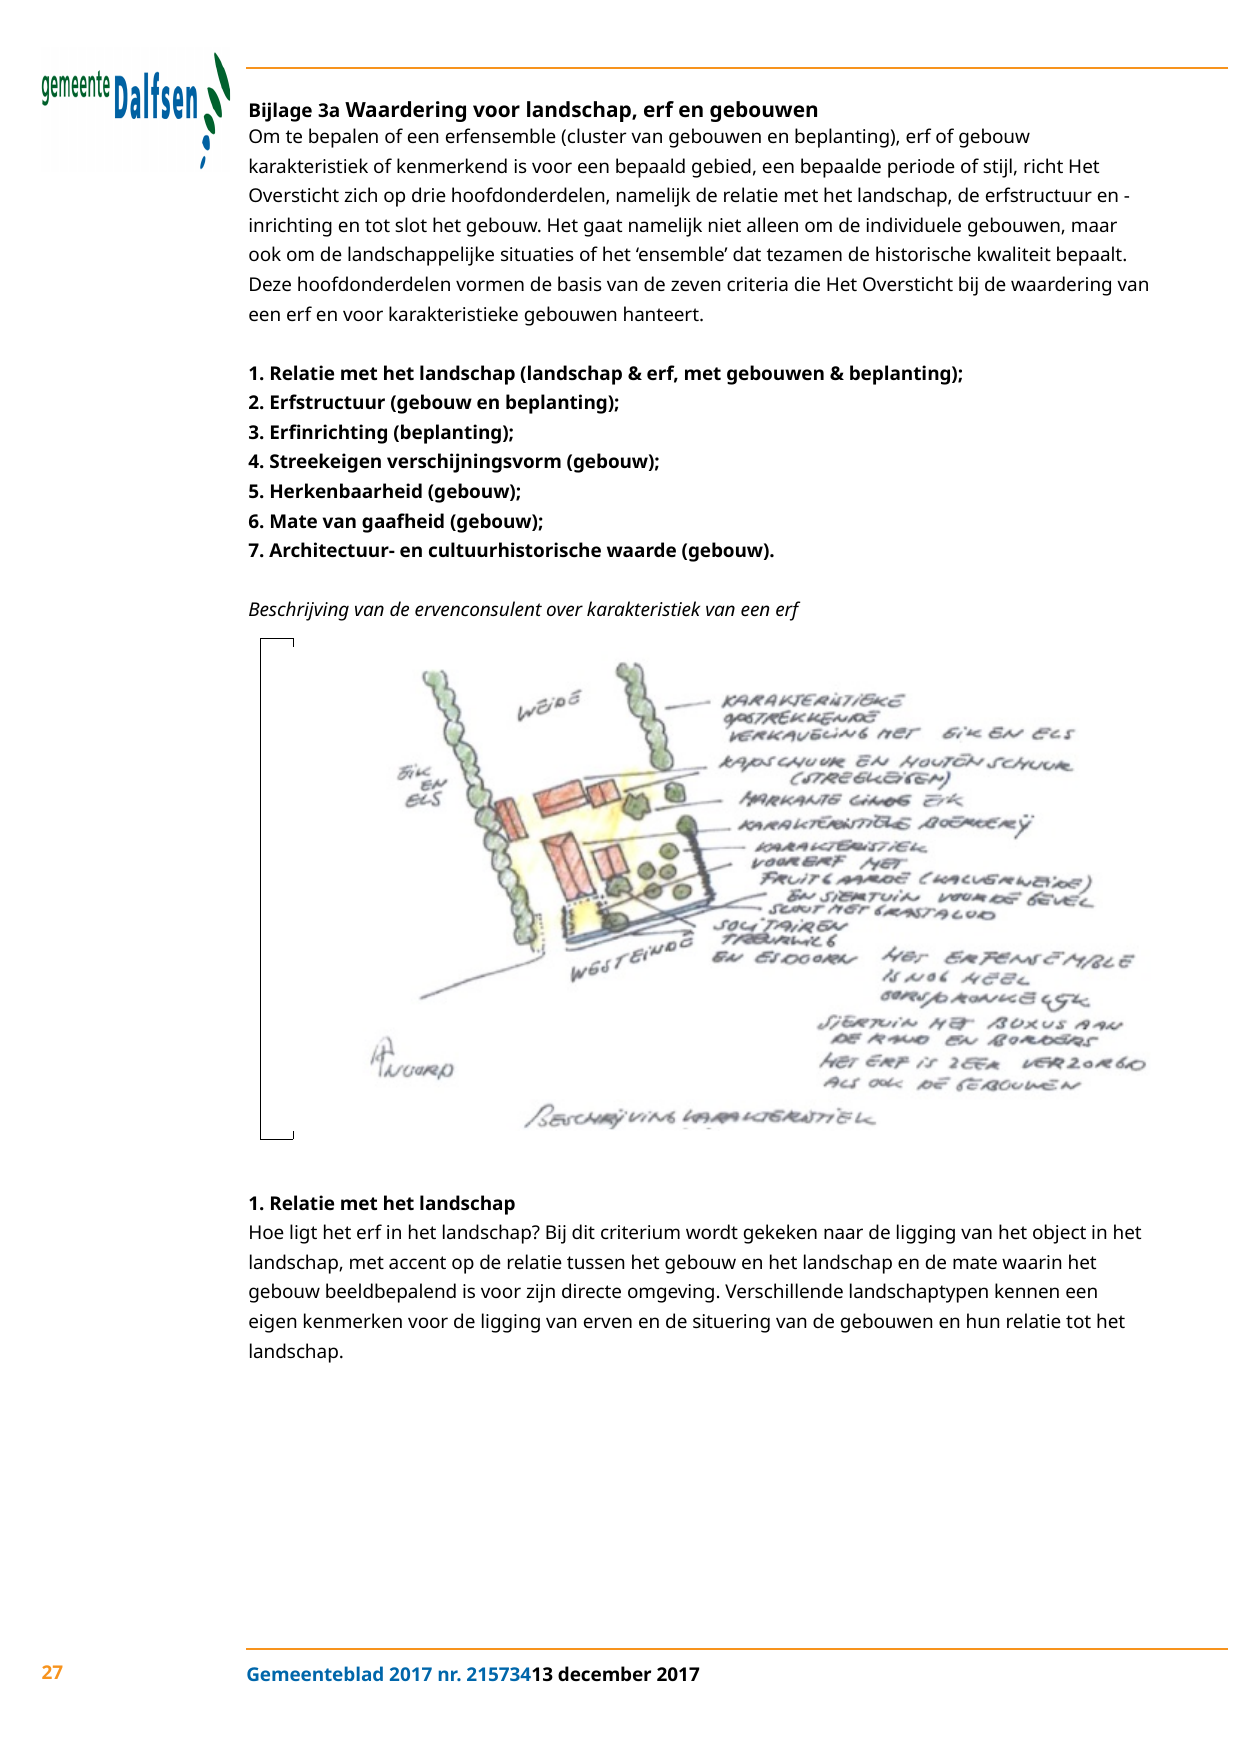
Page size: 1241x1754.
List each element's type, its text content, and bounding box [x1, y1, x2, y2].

text 1. Relatie met het landschap [248, 1190, 1152, 1216]
text 3. Erfinrichting (beplanting); [248, 419, 1152, 445]
text Hoe ligt het erf in het landschap? Bij dit criterium wordt gekeken naar de ligging van het object in het landschap, met accent op de relatie tussen het gebouw en het landschap en de mate waarin het gebouw beeldbepalend is voor zijn directe omgeving. Verschillende landschaptypen kennen een eigen kenmerken voor de ligging van erven en de situering van de gebouwen en hun relatie tot het landschap. [248, 1219, 1152, 1364]
text 1. Relatie met het landschap (landschap & erf, met gebouwen & beplanting); [248, 360, 1152, 386]
text 2. Erfstructuur (gebouw en beplanting); [248, 389, 1152, 415]
text 7. Architectuur- en cultuurhistorische waarde (gebouw). [248, 537, 1152, 563]
text Om te bepalen of een erfensemble (cluster van gebouwen en beplanting), erf of gebouw karakteristiek of kenmerkend is voor een bepaald gebied, een bepaalde periode of stijl, richt Het Oversticht zich op drie hoofdonderdelen, namelijk de relatie met het landschap, de erfstructuur en -inrichting en tot slot het gebouw. Het gaat namelijk niet alleen om de individuele gebouwen, maar ook om de landschappelijke situaties of het ‘ensemble’ dat tezamen de historische kwaliteit bepaalt. Deze hoofdonderdelen vormen de basis van de zeven criteria die Het Oversticht bij de waardering van een erf en voor karakteristieke gebouwen hanteert. [248, 123, 1152, 327]
text 6. Mate van gaafheid (gebouw); [248, 508, 1152, 534]
picture [268, 647, 1173, 1131]
text 4. Streekeigen verschijningsvorm (gebouw); [248, 449, 1152, 474]
picture [41, 47, 231, 172]
text Beschrijving van de ervenconsulent over karakteristiek van een erf [248, 597, 1152, 622]
text Bijlage 3a Waardering voor landschap, erf en gebouwen [248, 95, 1152, 123]
text 5. Herkenbaarheid (gebouw); [248, 478, 1152, 504]
